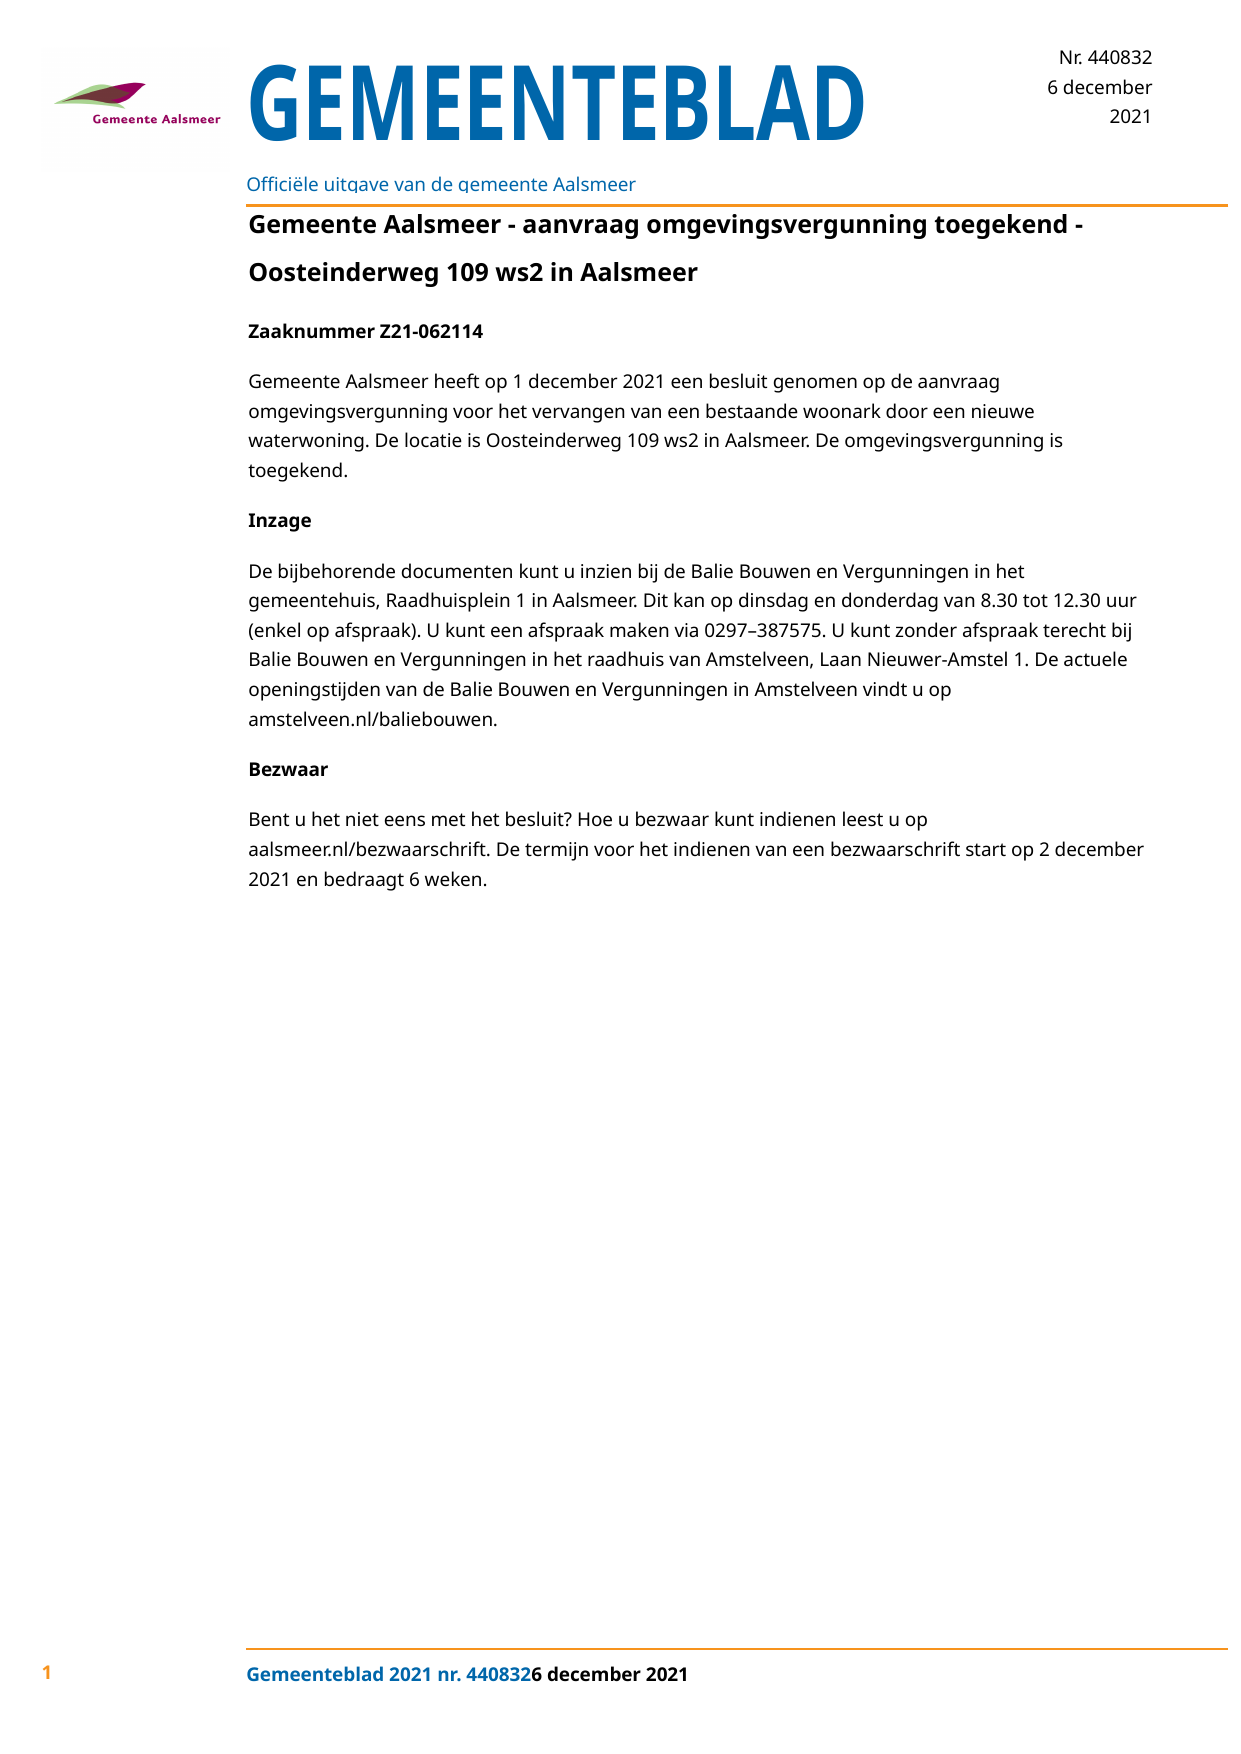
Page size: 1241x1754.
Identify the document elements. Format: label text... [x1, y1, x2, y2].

text De bijbehorende documenten kunt u inzien bij de Balie Bouwen en Vergunningen in het gemeentehuis, Raadhuisplein 1 in Aalsmeer. Dit kan op dinsdag en donderdag van 8.30 tot 12.30 uur (enkel op afspraak). U kunt een afspraak maken via 0297–387575. U kunt zonder afspraak terecht bij Balie Bouwen en Vergunningen in het raadhuis van Amstelveen, Laan Nieuwer-Amstel 1. De actuele openingstijden van de Balie Bouwen en Vergunningen in Amstelveen vindt u op amstelveen.nl/baliebouwen. [248, 558, 1152, 732]
text Inzage [248, 507, 1152, 533]
text Gemeente Aalsmeer - aanvraag omgevingsvergunning toegekend - Oosteinderweg 109 ws2 in Aalsmeer [248, 207, 1152, 288]
picture [41, 47, 231, 172]
text Gemeente Aalsmeer heeft op 1 december 2021 een besluit genomen op de aanvraag omgevingsvergunning voor het vervangen van een bestaande woonark door een nieuwe waterwoning. De locatie is Oosteinderweg 109 ws2 in Aalsmeer. De omgevingsvergunning is toegekend. [248, 368, 1152, 483]
text Zaaknummer Z21-062114 [248, 318, 1152, 344]
text Bezwaar [248, 756, 1152, 782]
text Bent u het niet eens met het besluit? Hoe u bezwaar kunt indienen leest u op aalsmeer.nl/bezwaarschrift. De termijn voor het indienen van een bezwaarschrift start op 2 december 2021 en bedraagt 6 weken. [248, 807, 1152, 892]
